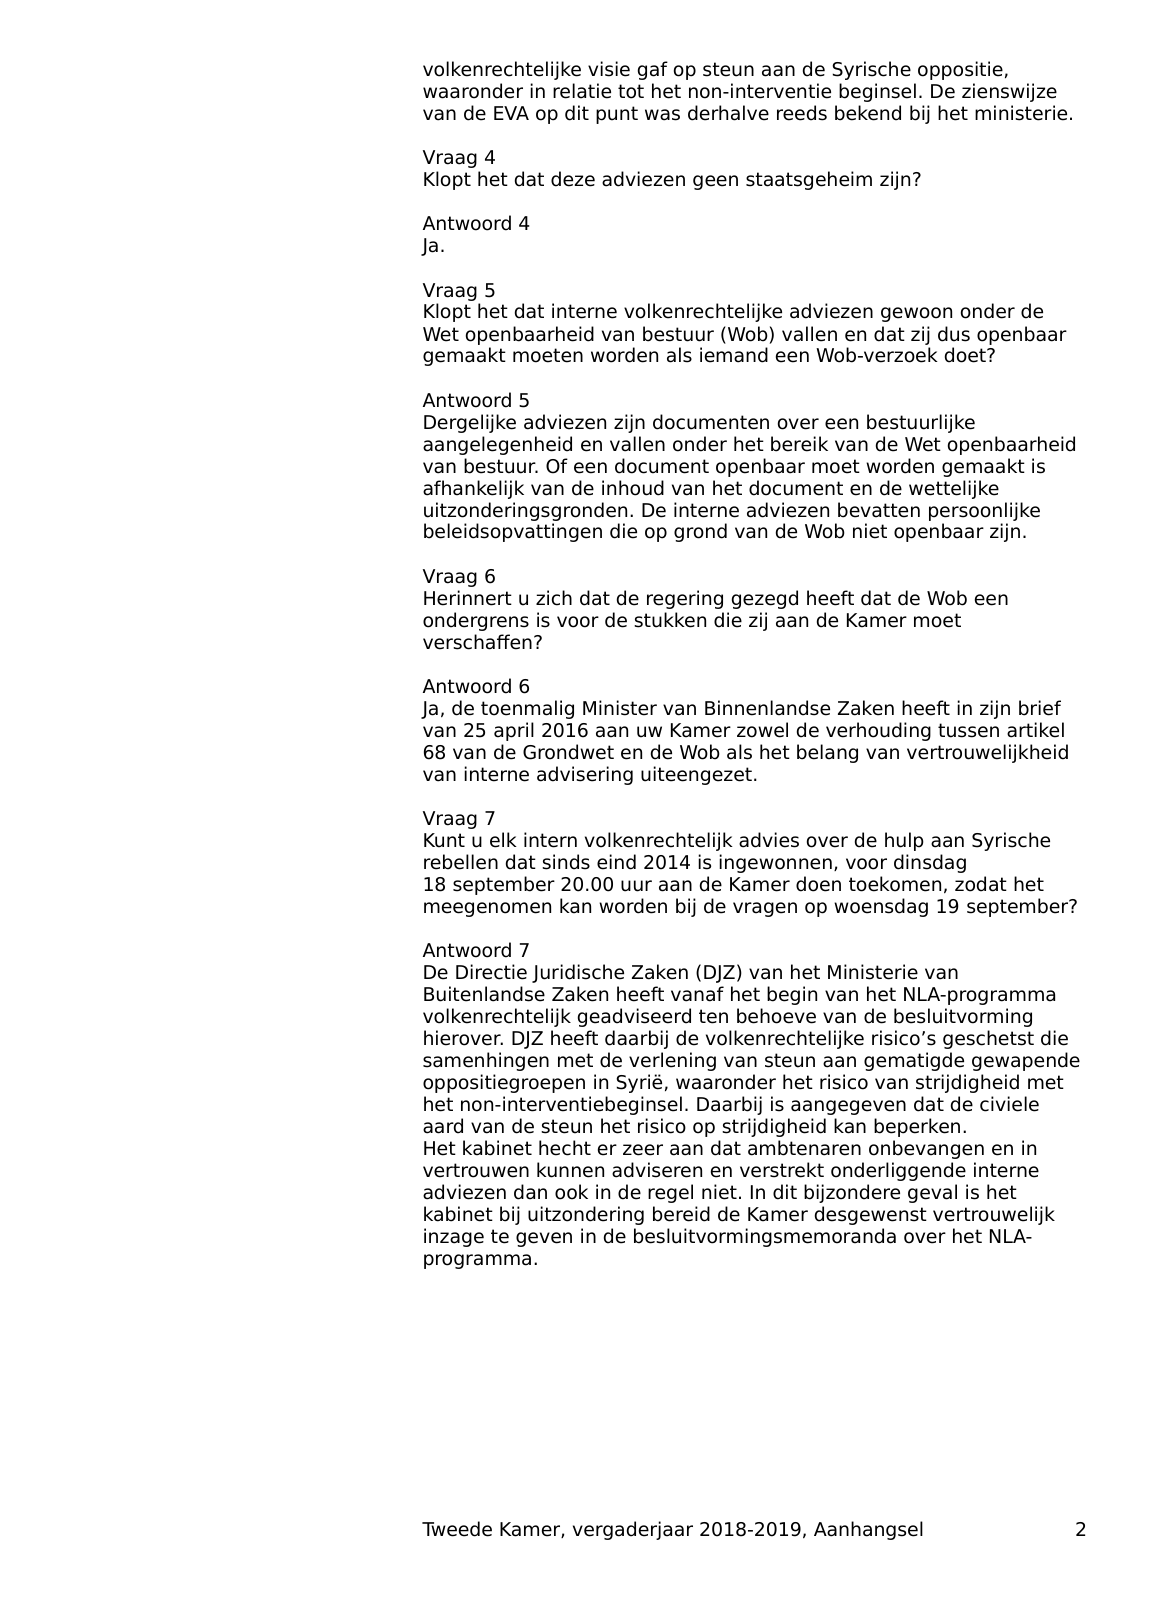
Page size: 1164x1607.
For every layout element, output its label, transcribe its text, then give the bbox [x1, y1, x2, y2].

text De Directie Juridische Zaken (DJZ) van het Ministerie van Buitenlandse Zaken heeft vanaf het begin van het NLA-programma volkenrechtelijk geadviseerd ten behoeve van de besluitvorming hierover. DJZ heeft daarbij de volkenrechtelijke risico’s geschetst die samenhingen met de verlening van steun aan gematigde gewapende oppositiegroepen in Syrië, waaronder het risico van strijdigheid met het non-interventiebeginsel. Daarbij is aangegeven dat de civiele aard van de steun het risico op strijdigheid kan beperken. [422, 962, 1087, 1138]
text Antwoord 6 [422, 676, 1087, 698]
text Antwoord 5 [422, 389, 1087, 412]
text Vraag 5 [422, 279, 1087, 301]
text Ja, de toenmalig Minister van Binnenlandse Zaken heeft in zijn brief van 25 april 2016 aan uw Kamer zowel de verhouding tussen artikel 68 van de Grondwet en de Wob als het belang van vertrouwelijkheid van interne advisering uiteengezet. [422, 698, 1087, 786]
text Dergelijke adviezen zijn documenten over een bestuurlijke aangelegenheid en vallen onder het bereik van de Wet openbaarheid van bestuur. Of een document openbaar moet worden gemaakt is afhankelijk van de inhoud van het document en de wettelijke uitzonderingsgronden. De interne adviezen bevatten persoonlijke beleidsopvattingen die op grond van de Wob niet openbaar zijn. [422, 412, 1087, 543]
text Het kabinet hecht er zeer aan dat ambtenaren onbevangen en in vertrouwen kunnen adviseren en verstrekt onderliggende interne adviezen dan ook in de regel niet. In dit bijzondere geval is het kabinet bij uitzondering bereid de Kamer desgewenst vertrouwelijk inzage te geven in de besluitvormingsmemoranda over het NLA-programma. [422, 1138, 1087, 1269]
text Antwoord 7 [422, 940, 1087, 962]
text Ja. [422, 235, 1087, 257]
text Antwoord 4 [422, 213, 1087, 235]
text Vraag 7 [422, 808, 1087, 830]
text volkenrechtelijke visie gaf op steun aan de Syrische oppositie, waaronder in relatie tot het non-interventie beginsel. De zienswijze van de EVA op dit punt was derhalve reeds bekend bij het ministerie. [422, 59, 1087, 125]
text Klopt het dat deze adviezen geen staatsgeheim zijn? [422, 169, 1087, 191]
text Kunt u elk intern volkenrechtelijk advies over de hulp aan Syrische rebellen dat sinds eind 2014 is ingewonnen, voor dinsdag 18 september 20.00 uur aan de Kamer doen toekomen, zodat het meegenomen kan worden bij de vragen op woensdag 19 september? [422, 830, 1087, 918]
text Klopt het dat interne volkenrechtelijke adviezen gewoon onder de Wet openbaarheid van bestuur (Wob) vallen en dat zij dus openbaar gemaakt moeten worden als iemand een Wob-verzoek doet? [422, 301, 1087, 367]
text Herinnert u zich dat de regering gezegd heeft dat de Wob een ondergrens is voor de stukken die zij aan de Kamer moet verschaffen? [422, 588, 1087, 653]
text Vraag 4 [422, 147, 1087, 169]
text Vraag 6 [422, 566, 1087, 588]
